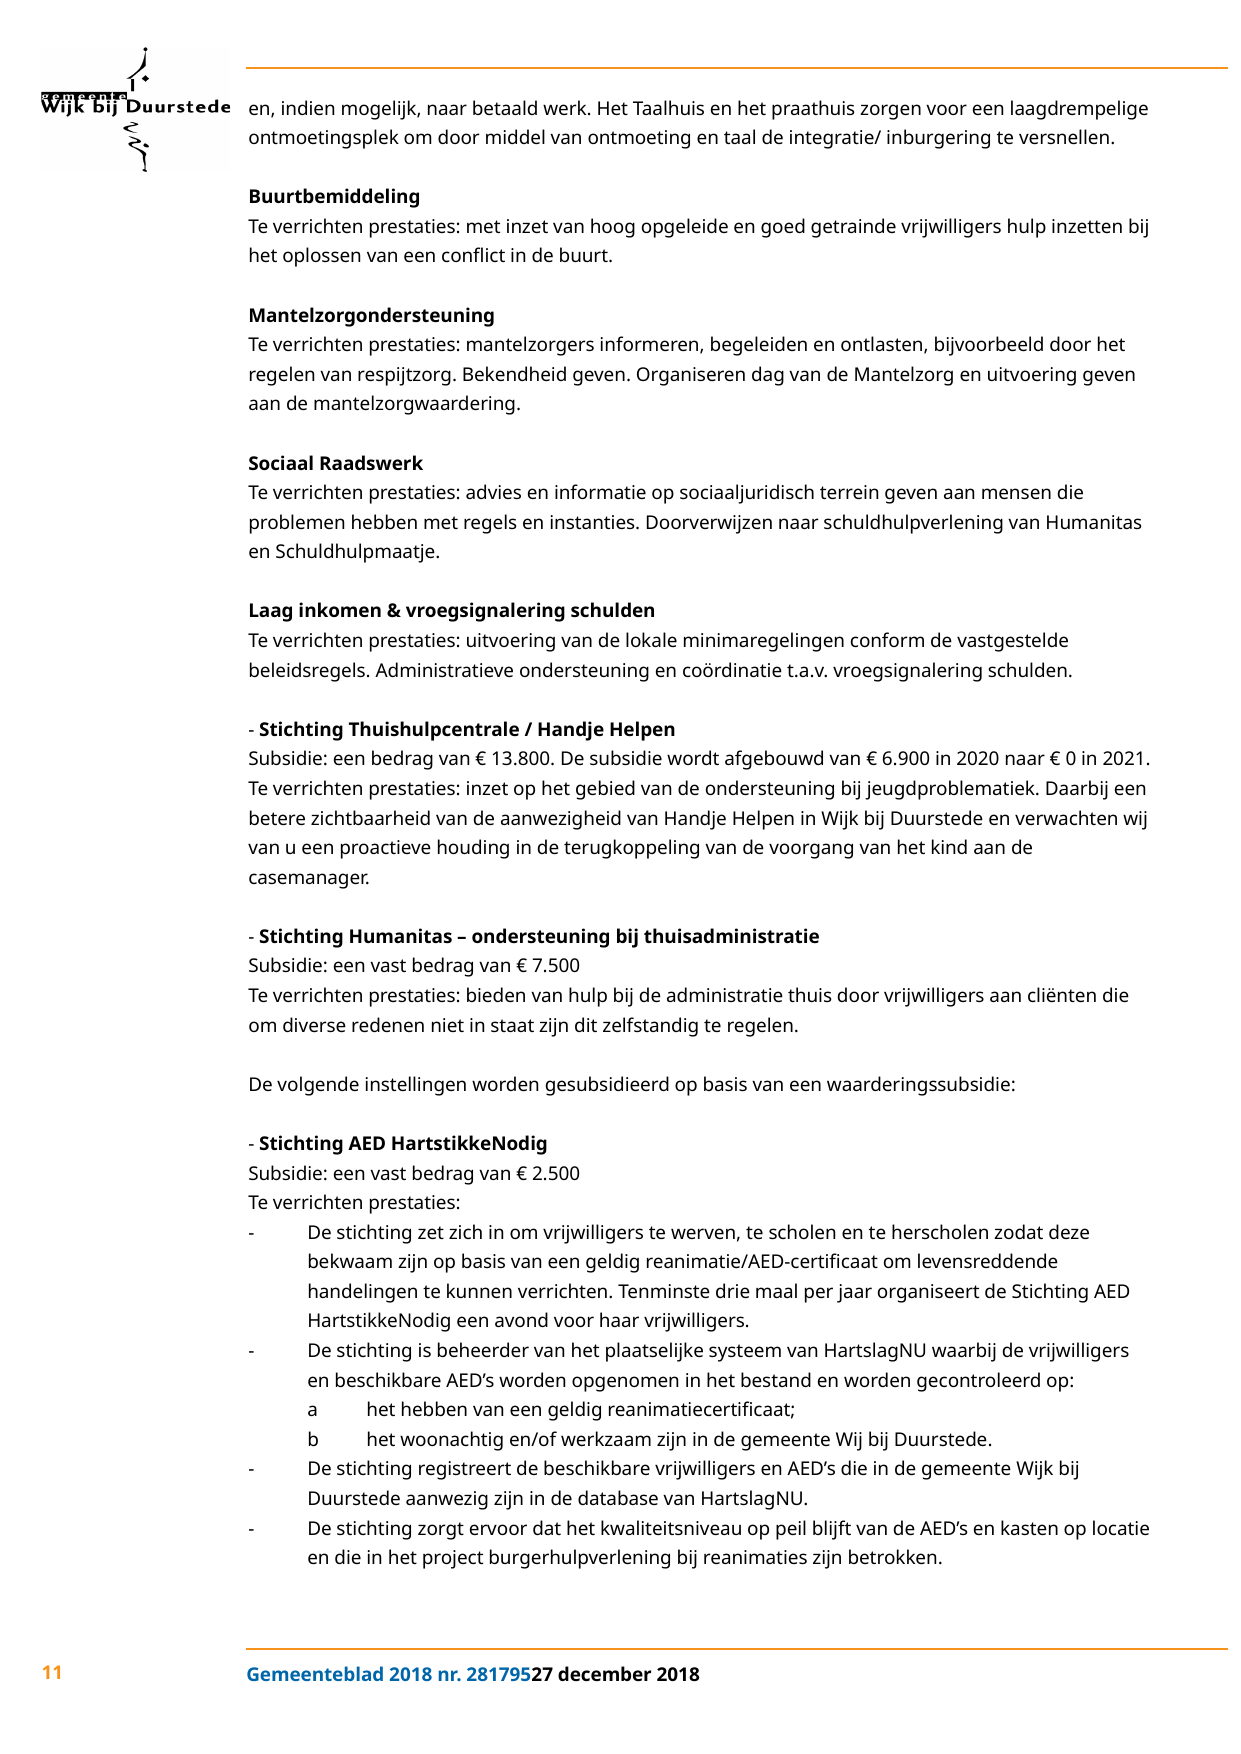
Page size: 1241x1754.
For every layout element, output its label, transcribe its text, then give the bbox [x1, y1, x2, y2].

text Laag inkomen & vroegsignalering schulden [248, 598, 1152, 623]
text Te verrichten prestaties: inzet op het gebied van de ondersteuning bij jeugdproblematiek. Daarbij een betere zichtbaarheid van de aanwezigheid van Handje Helpen in Wijk bij Duurstede en verwachten wij van u een proactieve houding in de terugkoppeling van de voorgang van het kind aan de casemanager. [248, 775, 1152, 890]
text - Stichting AED HartstikkeNodig [248, 1130, 1152, 1156]
list De stichting zorgt ervoor dat het kwaliteitsniveau op peil blijft van de AED’s en kasten op locatie en die in het project burgerhulpverlening bij reanimaties zijn betrokken. [248, 1515, 1152, 1570]
text Te verrichten prestaties: uitvoering van de lokale minimaregelingen conform de vastgestelde beleidsregels. Administratieve ondersteuning en coördinatie t.a.v. vroegsignalering schulden. [248, 627, 1152, 683]
text Buurtbemiddeling [248, 183, 1152, 209]
text Te verrichten prestaties: mantelzorgers informeren, begeleiden en ontlasten, bijvoorbeeld door het regelen van respijtzorg. Bekendheid geven. Organiseren dag van de Mantelzorg en uitvoering geven aan de mantelzorgwaardering. [248, 331, 1152, 416]
text Te verrichten prestaties: [248, 1189, 1152, 1215]
text en, indien mogelijk, naar betaald werk. Het Taalhuis en het praathuis zorgen voor een laagdrempelige ontmoetingsplek om door middel van ontmoeting en taal de integratie/ inburgering te versnellen. [248, 95, 1152, 150]
list De stichting zet zich in om vrijwilligers te werven, te scholen en te herscholen zodat deze bekwaam zijn op basis van een geldig reanimatie/AED-certificaat om levensreddende handelingen te kunnen verrichten. Tenminste drie maal per jaar organiseert de Stichting AED HartstikkeNodig een avond voor haar vrijwilligers. [248, 1219, 1152, 1333]
text Sociaal Raadswerk [248, 450, 1152, 476]
list De stichting registreert de beschikbare vrijwilligers en AED’s die in de gemeente Wijk bij Duurstede aanwezig zijn in de database van HartslagNU. [248, 1456, 1152, 1511]
list het woonachtig en/of werkzaam zijn in de gemeente Wij bij Duurstede. [307, 1426, 1152, 1452]
text Te verrichten prestaties: advies en informatie op sociaaljuridisch terrein geven aan mensen die problemen hebben met regels en instanties. Doorverwijzen naar schuldhulpverlening van Humanitas en Schuldhulpmaatje. [248, 479, 1152, 564]
text Te verrichten prestaties: met inzet van hoog opgeleide en goed getrainde vrijwilligers hulp inzetten bij het oplossen van een conflict in de buurt. [248, 213, 1152, 268]
list De stichting is beheerder van het plaatselijke systeem van HartslagNU waarbij de vrijwilligers en beschikbare AED’s worden opgenomen in het bestand en worden gecontroleerd op: [248, 1337, 1152, 1393]
picture [41, 47, 231, 172]
text Subsidie: een bedrag van € 13.800. De subsidie wordt afgebouwd van € 6.900 in 2020 naar € 0 in 2021. [248, 746, 1152, 771]
text Subsidie: een vast bedrag van € 2.500 [248, 1160, 1152, 1186]
text De volgende instellingen worden gesubsidieerd op basis van een waarderingssubsidie: [248, 1071, 1152, 1097]
text Subsidie: een vast bedrag van € 7.500 [248, 953, 1152, 978]
text Te verrichten prestaties: bieden van hulp bij de administratie thuis door vrijwilligers aan cliënten die om diverse redenen niet in staat zijn dit zelfstandig te regelen. [248, 982, 1152, 1038]
text - Stichting Thuishulpcentrale / Handje Helpen [248, 716, 1152, 742]
list het hebben van een geldig reanimatiecertificaat; [307, 1396, 1152, 1422]
text - Stichting Humanitas – ondersteuning bij thuisadministratie [248, 923, 1152, 949]
text Mantelzorgondersteuning [248, 302, 1152, 328]
